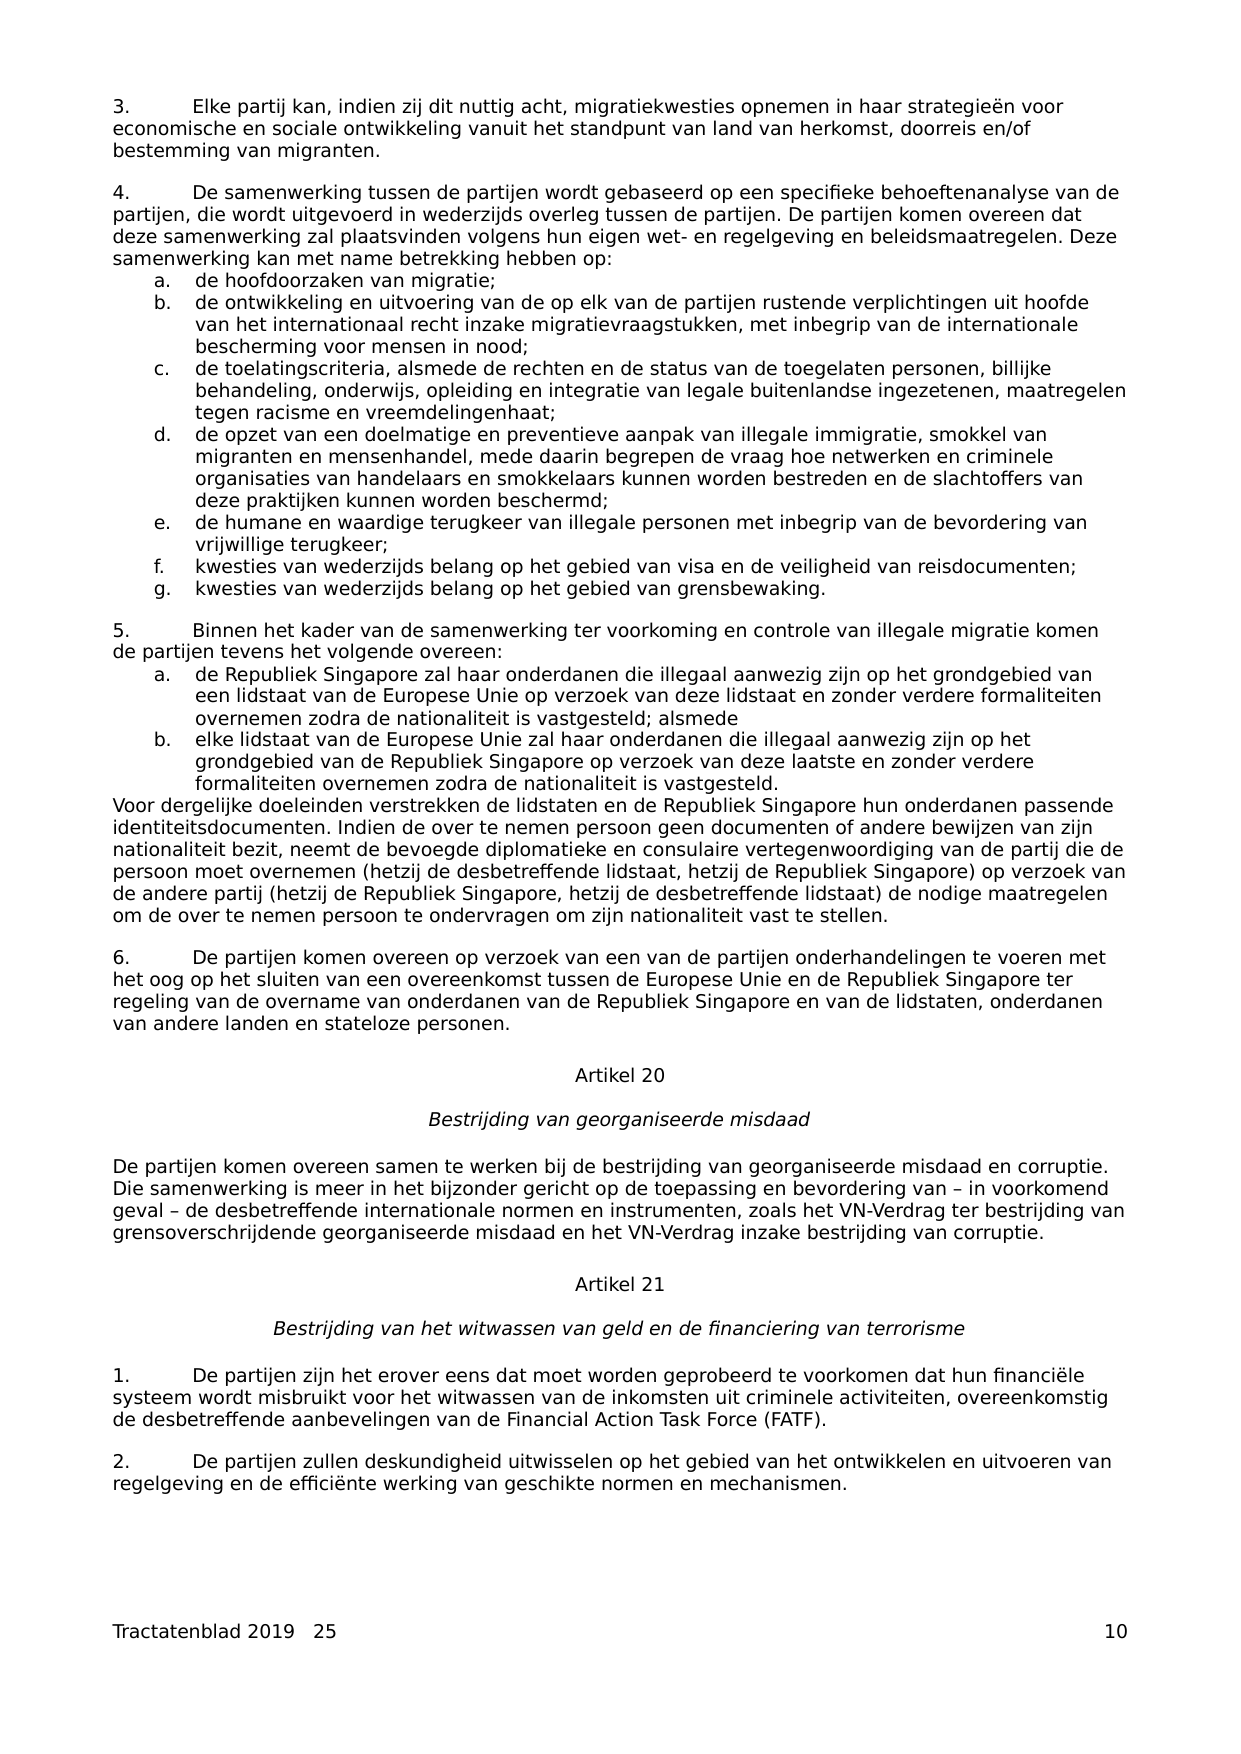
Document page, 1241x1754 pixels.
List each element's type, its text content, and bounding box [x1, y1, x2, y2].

text c. de toelatingscriteria, alsmede de rechten en de status van de toegelaten personen, billijke behandeling, onderwijs, opleiding en integratie van legale buitenlandse ingezetenen, maatregelen tegen racisme en vreemdelingenhaat; [153, 358, 1128, 424]
text e. de humane en waardige terugkeer van illegale personen met inbegrip van de bevordering van vrijwillige terugkeer; [153, 512, 1128, 556]
text f. kwesties van wederzijds belang op het gebied van visa en de veiligheid van reisdocumenten; [153, 556, 1128, 577]
text d. de opzet van een doelmatige en preventieve aanpak van illegale immigratie, smokkel van migranten en mensenhandel, mede daarin begrepen de vraag hoe netwerken en criminele organisaties van handelaars en smokkelaars kunnen worden bestreden en de slachtoffers van deze praktijken kunnen worden beschermd; [153, 424, 1128, 512]
text b. elke lidstaat van de Europese Unie zal haar onderdanen die illegaal aanwezig zijn op het grondgebied van de Republiek Singapore op verzoek van deze laatste en zonder verdere formaliteiten overnemen zodra de nationaliteit is vastgesteld. [153, 729, 1128, 795]
text 1. De partijen zijn het erover eens dat moet worden geprobeerd te voorkomen dat hun financiële systeem wordt misbruikt voor het witwassen van de inkomsten uit criminele activiteiten, overeenkomstig de desbetreffende aanbevelingen van de Financial Action Task Force (FATF). [112, 1365, 1128, 1431]
text a. de hoofdoorzaken van migratie; [153, 270, 1128, 292]
text 2. De partijen zullen deskundigheid uitwisselen op het gebied van het ontwikkelen en uitvoeren van regelgeving en de efficiënte werking van geschikte normen en mechanismen. [112, 1451, 1128, 1495]
text a. de Republiek Singapore zal haar onderdanen die illegaal aanwezig zijn op het grondgebied van een lidstaat van de Europese Unie op verzoek van deze lidstaat en zonder verdere formaliteiten overnemen zodra de nationaliteit is vastgesteld; alsmede [153, 663, 1128, 729]
text b. de ontwikkeling en uitvoering van de op elk van de partijen rustende verplichtingen uit hoofde van het internationaal recht inzake migratievraagstukken, met inbegrip van de internationale bescherming voor mensen in nood; [153, 292, 1128, 358]
text 4. De samenwerking tussen de partijen wordt gebaseerd op een specifieke behoeftenanalyse van de partijen, die wordt uitgevoerd in wederzijds overleg tussen de partijen. De partijen komen overeen dat deze samenwerking zal plaatsvinden volgens hun eigen wet- en regelgeving en beleidsmaatregelen. Deze samenwerking kan met name betrekking hebben op: [112, 182, 1128, 270]
text 5. Binnen het kader van de samenwerking ter voorkoming en controle van illegale migratie komen de partijen tevens het volgende overeen: [112, 619, 1128, 663]
text 3. Elke partij kan, indien zij dit nuttig acht, migratiekwesties opnemen in haar strategieën voor economische en sociale ontwikkeling vanuit het standpunt van land van herkomst, doorreis en/of bestemming van migranten. [112, 96, 1128, 162]
text De partijen komen overeen samen te werken bij de bestrijding van georganiseerde misdaad en corruptie. Die samenwerking is meer in het bijzonder gericht op de toepassing en bevordering van – in voorkomend geval – de desbetreffende internationale normen en instrumenten, zoals het VN-Verdrag ter bestrijding van grensoverschrijdende georganiseerde misdaad en het VN-Verdrag inzake bestrijding van corruptie. [112, 1156, 1128, 1244]
subtitle Artikel 21 Bestrijding van het witwassen van geld en de financiering van terrorisme [112, 1274, 1128, 1340]
subtitle Artikel 20 Bestrijding van georganiseerde misdaad [112, 1065, 1128, 1131]
text 6. De partijen komen overeen op verzoek van een van de partijen onderhandelingen te voeren met het oog op het sluiten van een overeenkomst tussen de Europese Unie en de Republiek Singapore ter regeling van de overname van onderdanen van de Republiek Singapore en van de lidstaten, onderdanen van andere landen en stateloze personen. [112, 947, 1128, 1035]
text g. kwesties van wederzijds belang op het gebied van grensbewaking. [153, 577, 1128, 599]
text Voor dergelijke doeleinden verstrekken de lidstaten en de Republiek Singapore hun onderdanen passende identiteitsdocumenten. Indien de over te nemen persoon geen documenten of andere bewijzen van zijn nationaliteit bezit, neemt de bevoegde diplomatieke en consulaire vertegenwoordiging van de partij die de persoon moet overnemen (hetzij de desbetreffende lidstaat, hetzij de Republiek Singapore) op verzoek van de andere partij (hetzij de Republiek Singapore, hetzij de desbetreffende lidstaat) de nodige maatregelen om de over te nemen persoon te ondervragen om zijn nationaliteit vast te stellen. [112, 795, 1128, 927]
